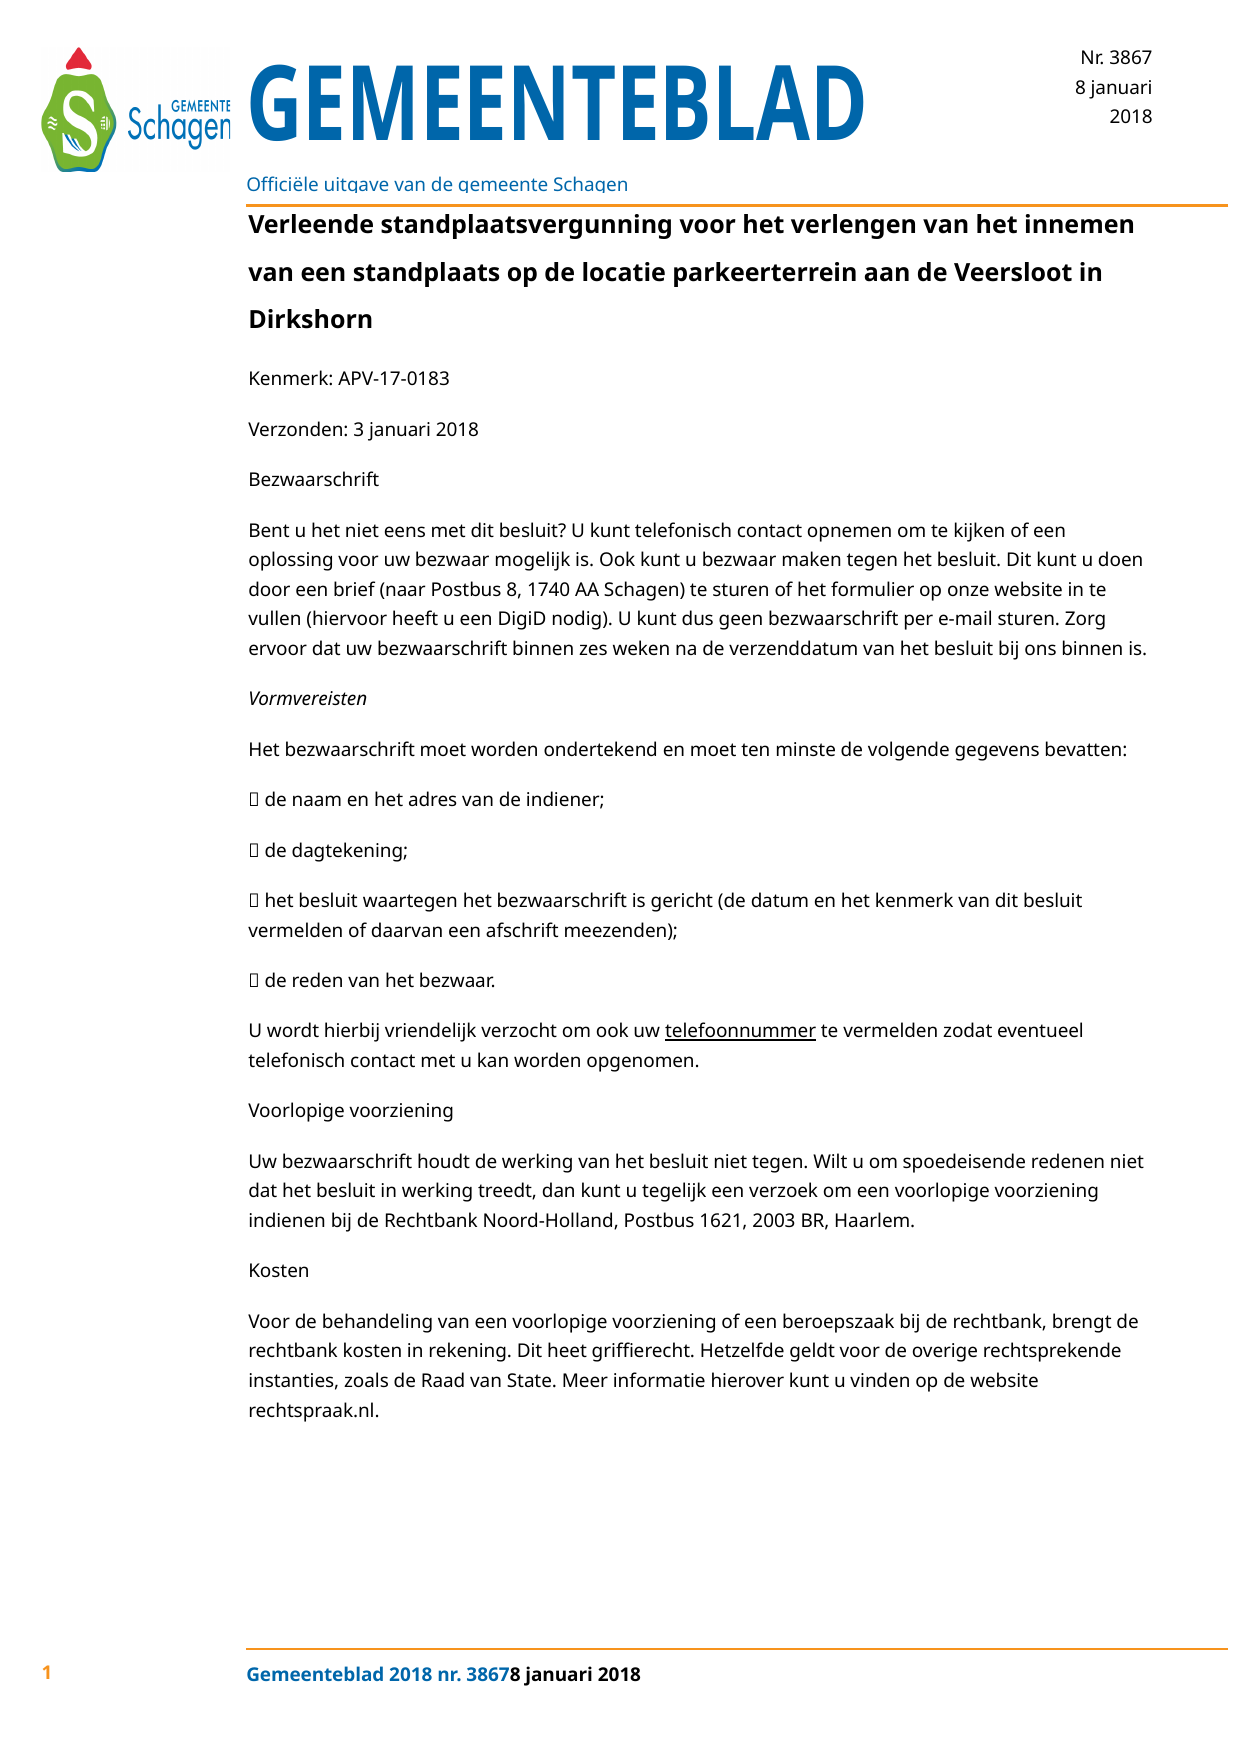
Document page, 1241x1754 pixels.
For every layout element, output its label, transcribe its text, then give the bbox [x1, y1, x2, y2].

text Kenmerk: APV-17-0183 [248, 366, 1152, 391]
picture [41, 47, 231, 172]
text Vormvereisten [248, 686, 1152, 711]
text Het bezwaarschrift moet worden ondertekend en moet ten minste de volgende gegevens bevatten: [248, 736, 1152, 762]
text Verleende standplaatsvergunning voor het verlengen van het innemen van een standplaats op de locatie parkeerterrein aan de Veersloot in Dirkshorn [248, 207, 1152, 336]
text Voor de behandeling van een voorlopige voorziening of een beroepszaak bij de rechtbank, brengt de rechtbank kosten in rekening. Dit heet griffierecht. Hetzelfde geldt voor de overige rechtsprekende instanties, zoals de Raad van State. Meer informatie hierover kunt u vinden op de website rechtspraak.nl. [248, 1308, 1152, 1422]
text Voorlopige voorziening [248, 1098, 1152, 1123]
text Verzonden: 3 januari 2018 [248, 416, 1152, 442]
text Bezwaarschrift [248, 466, 1152, 492]
text  de reden van het bezwaar. [248, 967, 1152, 993]
text  de naam en het adres van de indiener; [248, 786, 1152, 812]
text  het besluit waartegen het bezwaarschrift is gericht (de datum en het kenmerk van dit besluit vermelden of daarvan een afschrift meezenden); [248, 887, 1152, 942]
text Uw bezwaarschrift houdt de werking van het besluit niet tegen. Wilt u om spoedeisende redenen niet dat het besluit in werking treedt, dan kunt u tegelijk een verzoek om een voorlopige voorziening indienen bij de Rechtbank Noord-Holland, Postbus 1621, 2003 BR, Haarlem. [248, 1148, 1152, 1233]
text Kosten [248, 1258, 1152, 1283]
text  de dagtekening; [248, 837, 1152, 862]
text U wordt hierbij vriendelijk verzocht om ook uw telefoonnummer te vermelden zodat eventueel telefonisch contact met u kan worden opgenomen. [248, 1018, 1152, 1073]
text Bent u het niet eens met dit besluit? U kunt telefonisch contact opnemen om te kijken of een oplossing voor uw bezwaar mogelijk is. Ook kunt u bezwaar maken tegen het besluit. Dit kunt u doen door een brief (naar Postbus 8, 1740 AA Schagen) te sturen of het formulier op onze website in te vullen (hiervoor heeft u een DigiD nodig). U kunt dus geen bezwaarschrift per e-mail sturen. Zorg ervoor dat uw bezwaarschrift binnen zes weken na de verzenddatum van het besluit bij ons binnen is. [248, 517, 1152, 661]
